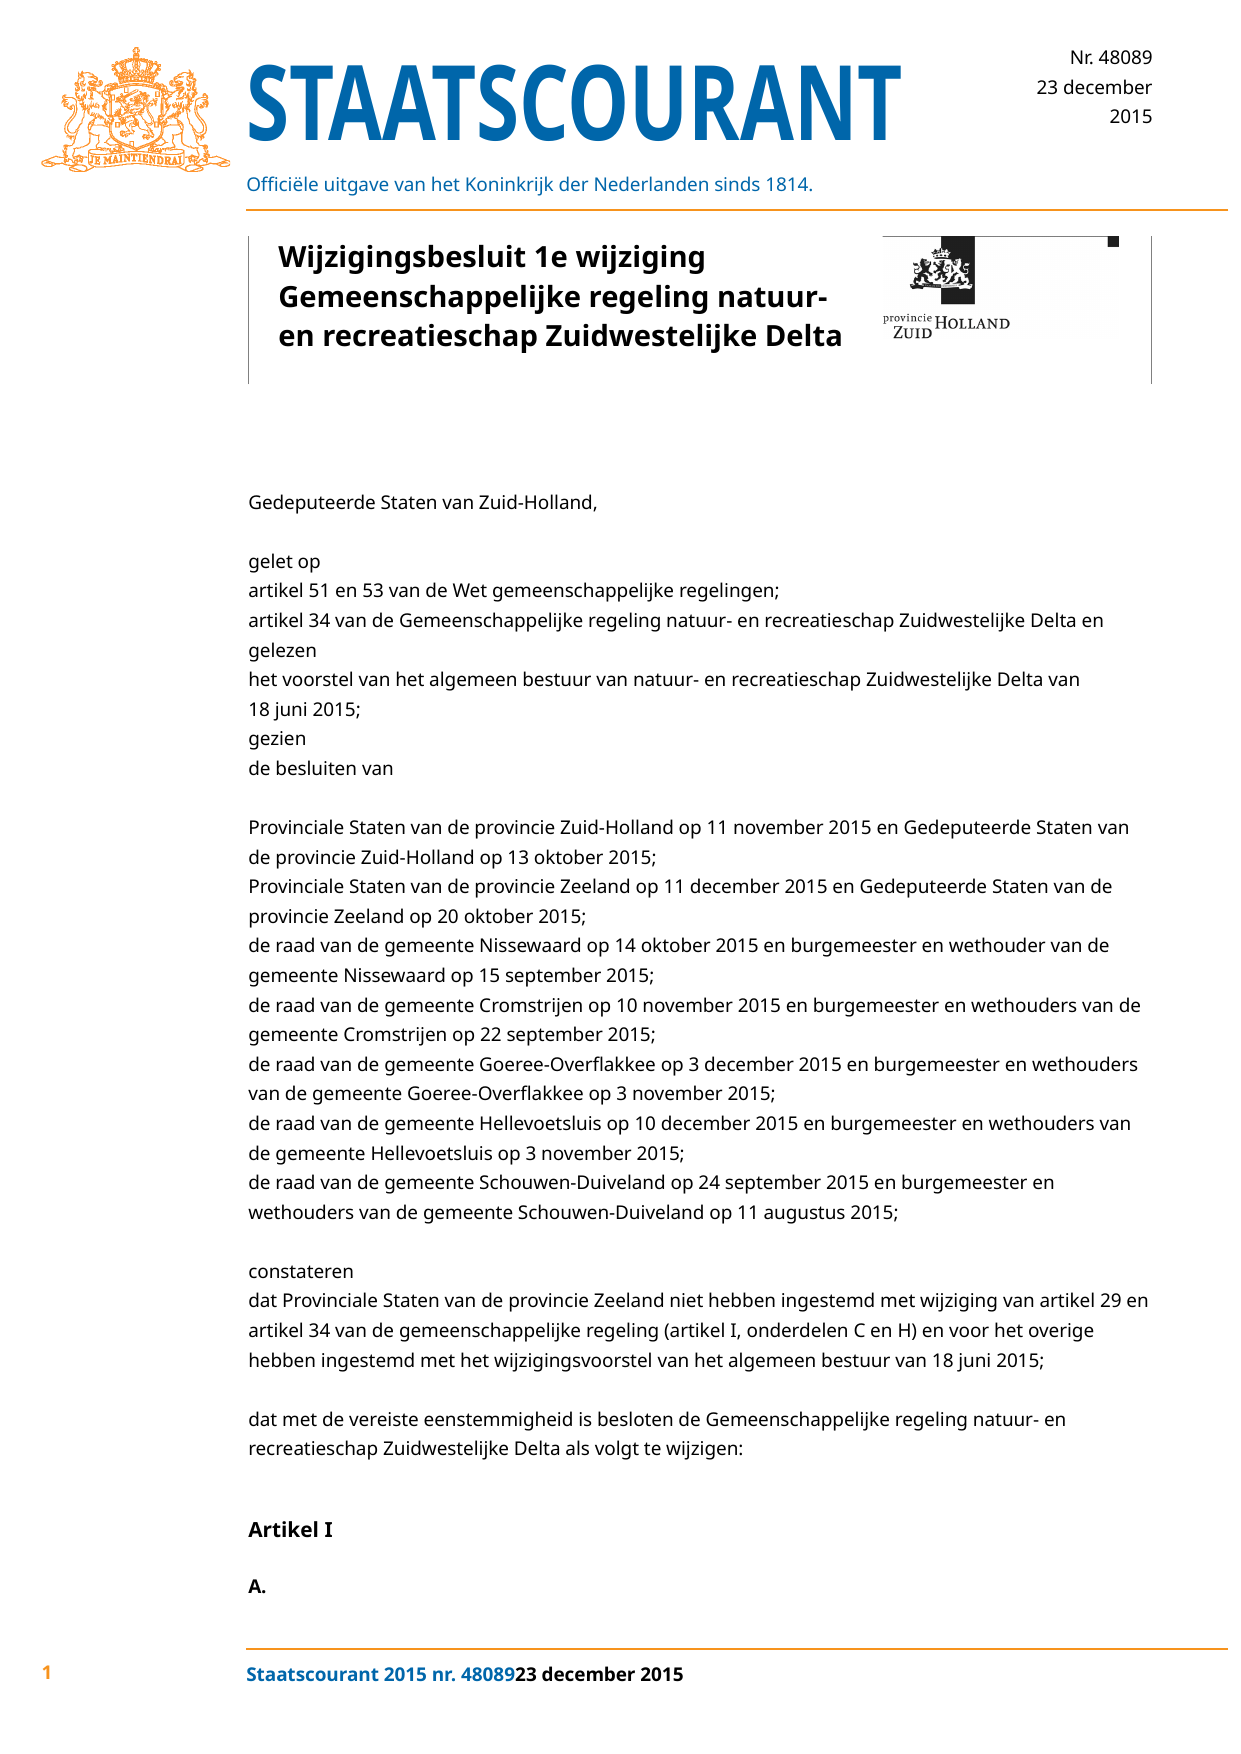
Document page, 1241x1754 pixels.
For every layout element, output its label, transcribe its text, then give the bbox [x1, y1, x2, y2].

text Gedeputeerde Staten van Zuid-Holland, [248, 489, 1152, 515]
picture [882, 236, 1119, 339]
text de raad van de gemeente Schouwen-Duiveland op 24 september 2015 en burgemeester en wethouders van de gemeente Schouwen-Duiveland op 11 augustus 2015; [248, 1169, 1152, 1225]
text de raad van de gemeente Cromstrijen op 10 november 2015 en burgemeester en wethouders van de gemeente Cromstrijen op 22 september 2015; [248, 992, 1152, 1047]
picture [41, 47, 231, 172]
table_header [850, 236, 1151, 384]
text dat Provinciale Staten van de provincie Zeeland niet hebben ingestemd met wijziging van artikel 29 en artikel 34 van de gemeenschappelijke regeling (artikel I, onderdelen C en H) en voor het overige hebben ingestemd met het wijzigingsvoorstel van het algemeen bestuur van 18 juni 2015; [248, 1288, 1152, 1373]
text de raad van de gemeente Goeree-Overflakkee op 3 december 2015 en burgemeester en wethouders van de gemeente Goeree-Overflakkee op 3 november 2015; [248, 1051, 1152, 1106]
text 18 juni 2015; [248, 696, 1152, 722]
text de raad van de gemeente Nissewaard op 14 oktober 2015 en burgemeester en wethouder van de gemeente Nissewaard op 15 september 2015; [248, 933, 1152, 988]
text gezien [248, 726, 1152, 751]
text artikel 34 van de Gemeenschappelijke regeling natuur- en recreatieschap Zuidwestelijke Delta en [248, 607, 1152, 633]
text artikel 51 en 53 van de Wet gemeenschappelijke regelingen; [248, 578, 1152, 603]
text A. [248, 1574, 1152, 1599]
text gelezen [248, 637, 1152, 663]
text dat met de vereiste eenstemmigheid is besloten de Gemeenschappelijke regeling natuur- en recreatieschap Zuidwestelijke Delta als volgt te wijzigen: [248, 1406, 1152, 1461]
text het voorstel van het algemeen bestuur van natuur- en recreatieschap Zuidwestelijke Delta van [248, 666, 1152, 692]
text Provinciale Staten van de provincie Zeeland op 11 december 2015 en Gedeputeerde Staten van de provincie Zeeland op 20 oktober 2015; [248, 873, 1152, 929]
text constateren [248, 1258, 1152, 1284]
text Provinciale Staten van de provincie Zuid-Holland op 11 november 2015 en Gedeputeerde Staten van de provincie Zuid-Holland op 13 oktober 2015; [248, 814, 1152, 870]
text Artikel I [248, 1516, 1152, 1544]
table_header Wijzigingsbesluit 1e wijziging Gemeenschappelijke regeling natuur- en recreatieschap Zuidwestelijke Delta [249, 236, 850, 384]
text de besluiten van [248, 755, 1152, 781]
text gelet op [248, 548, 1152, 574]
text de raad van de gemeente Hellevoetsluis op 10 december 2015 en burgemeester en wethouders van de gemeente Hellevoetsluis op 3 november 2015; [248, 1110, 1152, 1166]
